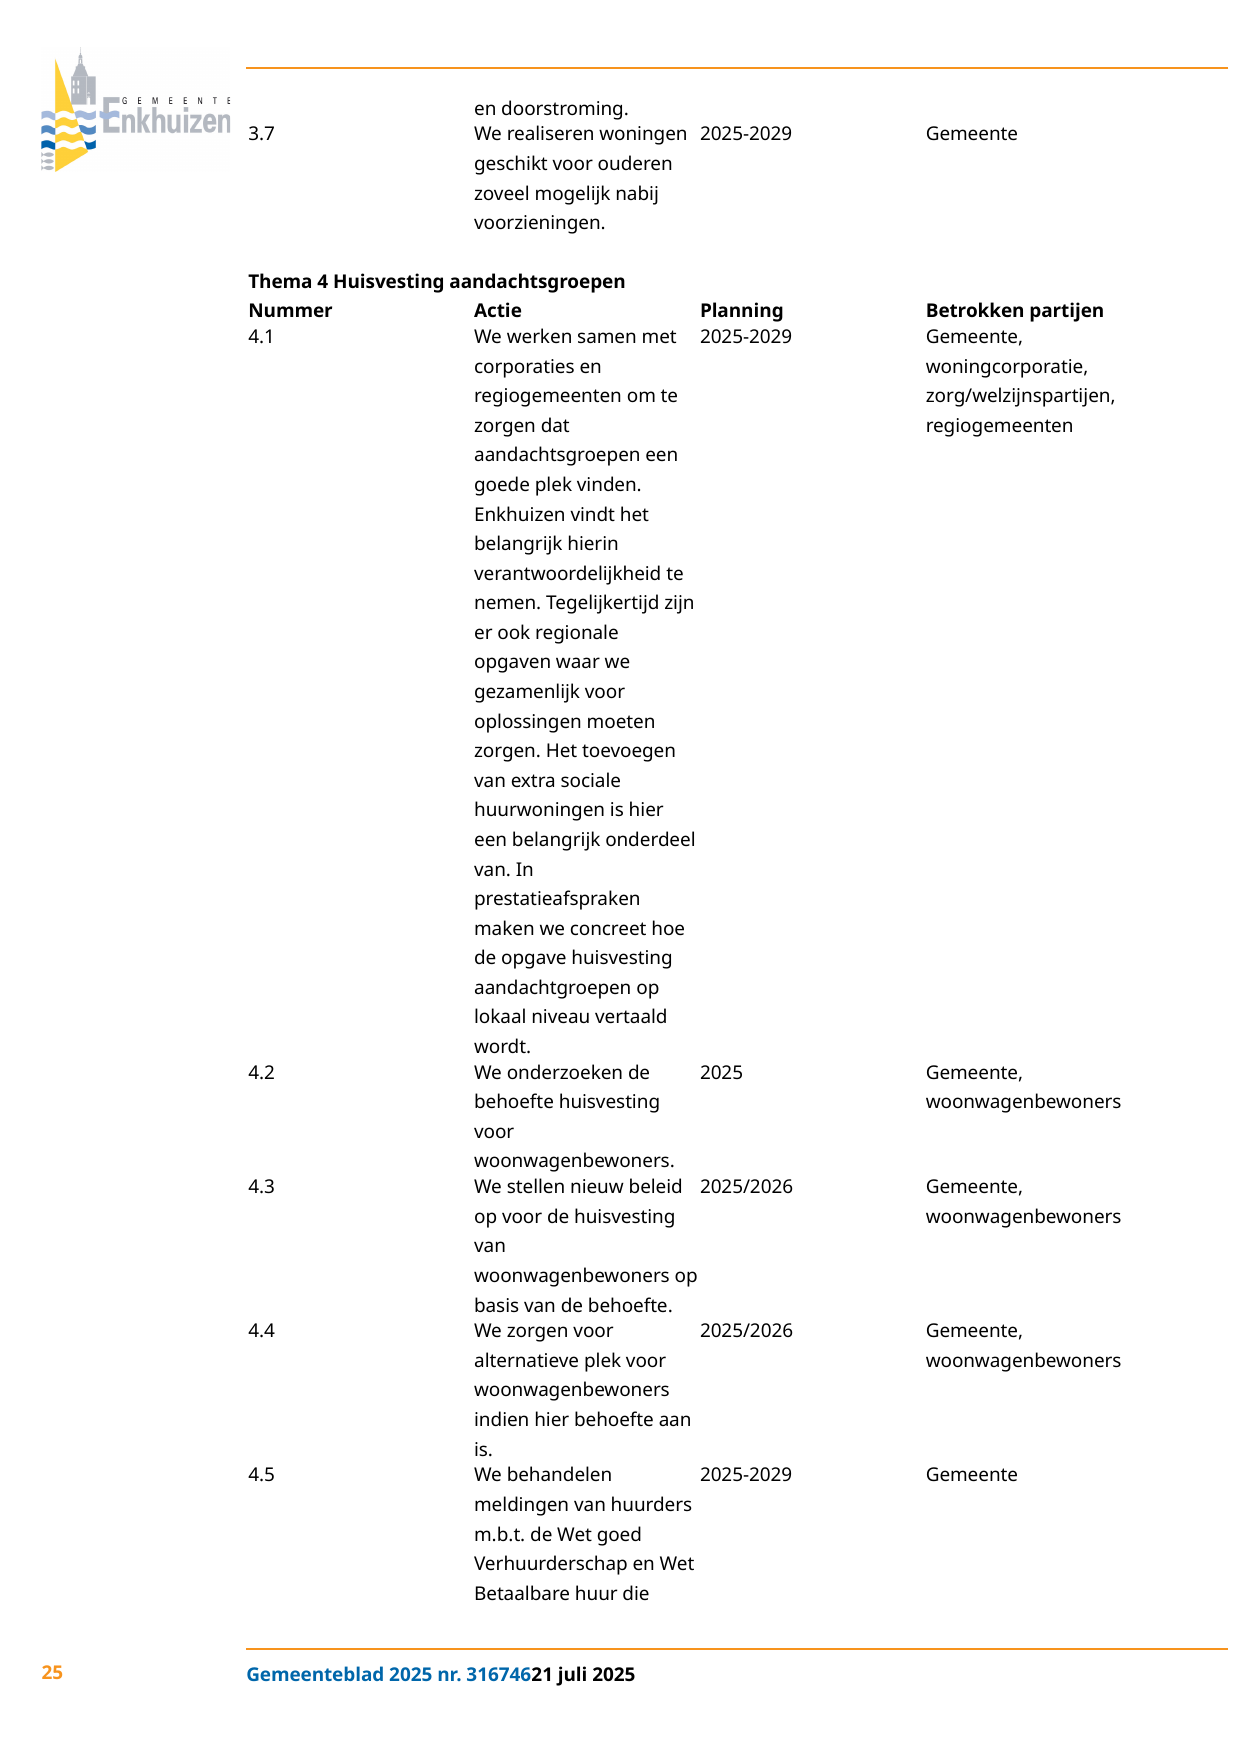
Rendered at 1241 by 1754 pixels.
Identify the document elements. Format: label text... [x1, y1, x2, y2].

table_cell Gemeente [926, 121, 1152, 235]
table_cell Gemeente, woonwagenbewoners [926, 1174, 1152, 1317]
table_cell 4.4 [248, 1318, 474, 1462]
table_cell Gemeente, woningcorporatie, zorg/welzijnspartijen, regiogemeenten [926, 323, 1152, 1059]
table_cell 2025-2029 [700, 1462, 926, 1601]
table_header Planning [700, 298, 926, 323]
table_cell We zorgen voor alternatieve plek voor woonwagenbewoners indien hier behoefte aan is. [474, 1318, 700, 1462]
table_cell We stellen nieuw beleid op voor de huisvesting van woonwagenbewoners op basis van de behoefte. [474, 1174, 700, 1317]
table_cell 3.7 [248, 121, 474, 235]
table_cell 4.5 [248, 1462, 474, 1601]
table_cell en doorstroming. [474, 95, 700, 121]
table_header Betrokken partijen [926, 298, 1152, 323]
table_cell 4.2 [248, 1059, 474, 1173]
table_cell We realiseren woningen geschikt voor ouderen zoveel mogelijk nabij voorzieningen. [474, 121, 700, 235]
table_cell We werken samen met corporaties en regiogemeenten om te zorgen dat aandachtsgroepen een goede plek vinden. Enkhuizen vindt het belangrijk hierin verantwoordelijkheid te nemen. Tegelijkertijd zijn er ook regionale opgaven waar we gezamenlijk voor oplossingen moeten zorgen. Het toevoegen van extra sociale huurwoningen is hier een belangrijk onderdeel van. In prestatieafspraken maken we concreet hoe de opgave huisvesting aandachtgroepen op lokaal niveau vertaald wordt. [474, 323, 700, 1059]
table_cell Gemeente, woonwagenbewoners [926, 1059, 1152, 1173]
table_cell 2025-2029 [700, 323, 926, 1059]
table_cell 4.1 [248, 323, 474, 1059]
text Thema 4 Huisvesting aandachtsgroepen [248, 268, 1152, 293]
picture [41, 47, 231, 172]
table_cell Gemeente, woonwagenbewoners [926, 1318, 1152, 1462]
table_cell [248, 95, 474, 121]
table_cell We behandelen meldingen van huurders m.b.t. de Wet goed Verhuurderschap en Wet Betaalbare huur die [474, 1462, 700, 1601]
table_cell 2025/2026 [700, 1174, 926, 1317]
table_cell [926, 95, 1152, 121]
table_cell 4.3 [248, 1174, 474, 1317]
table_header Actie [474, 298, 700, 323]
table_cell 2025/2026 [700, 1318, 926, 1462]
table_cell [700, 95, 926, 121]
table_cell Gemeente [926, 1462, 1152, 1601]
table_header Nummer [248, 298, 474, 323]
table_cell 2025-2029 [700, 121, 926, 235]
table_cell We onderzoeken de behoefte huisvesting voor woonwagenbewoners. [474, 1059, 700, 1173]
table_cell 2025 [700, 1059, 926, 1173]
